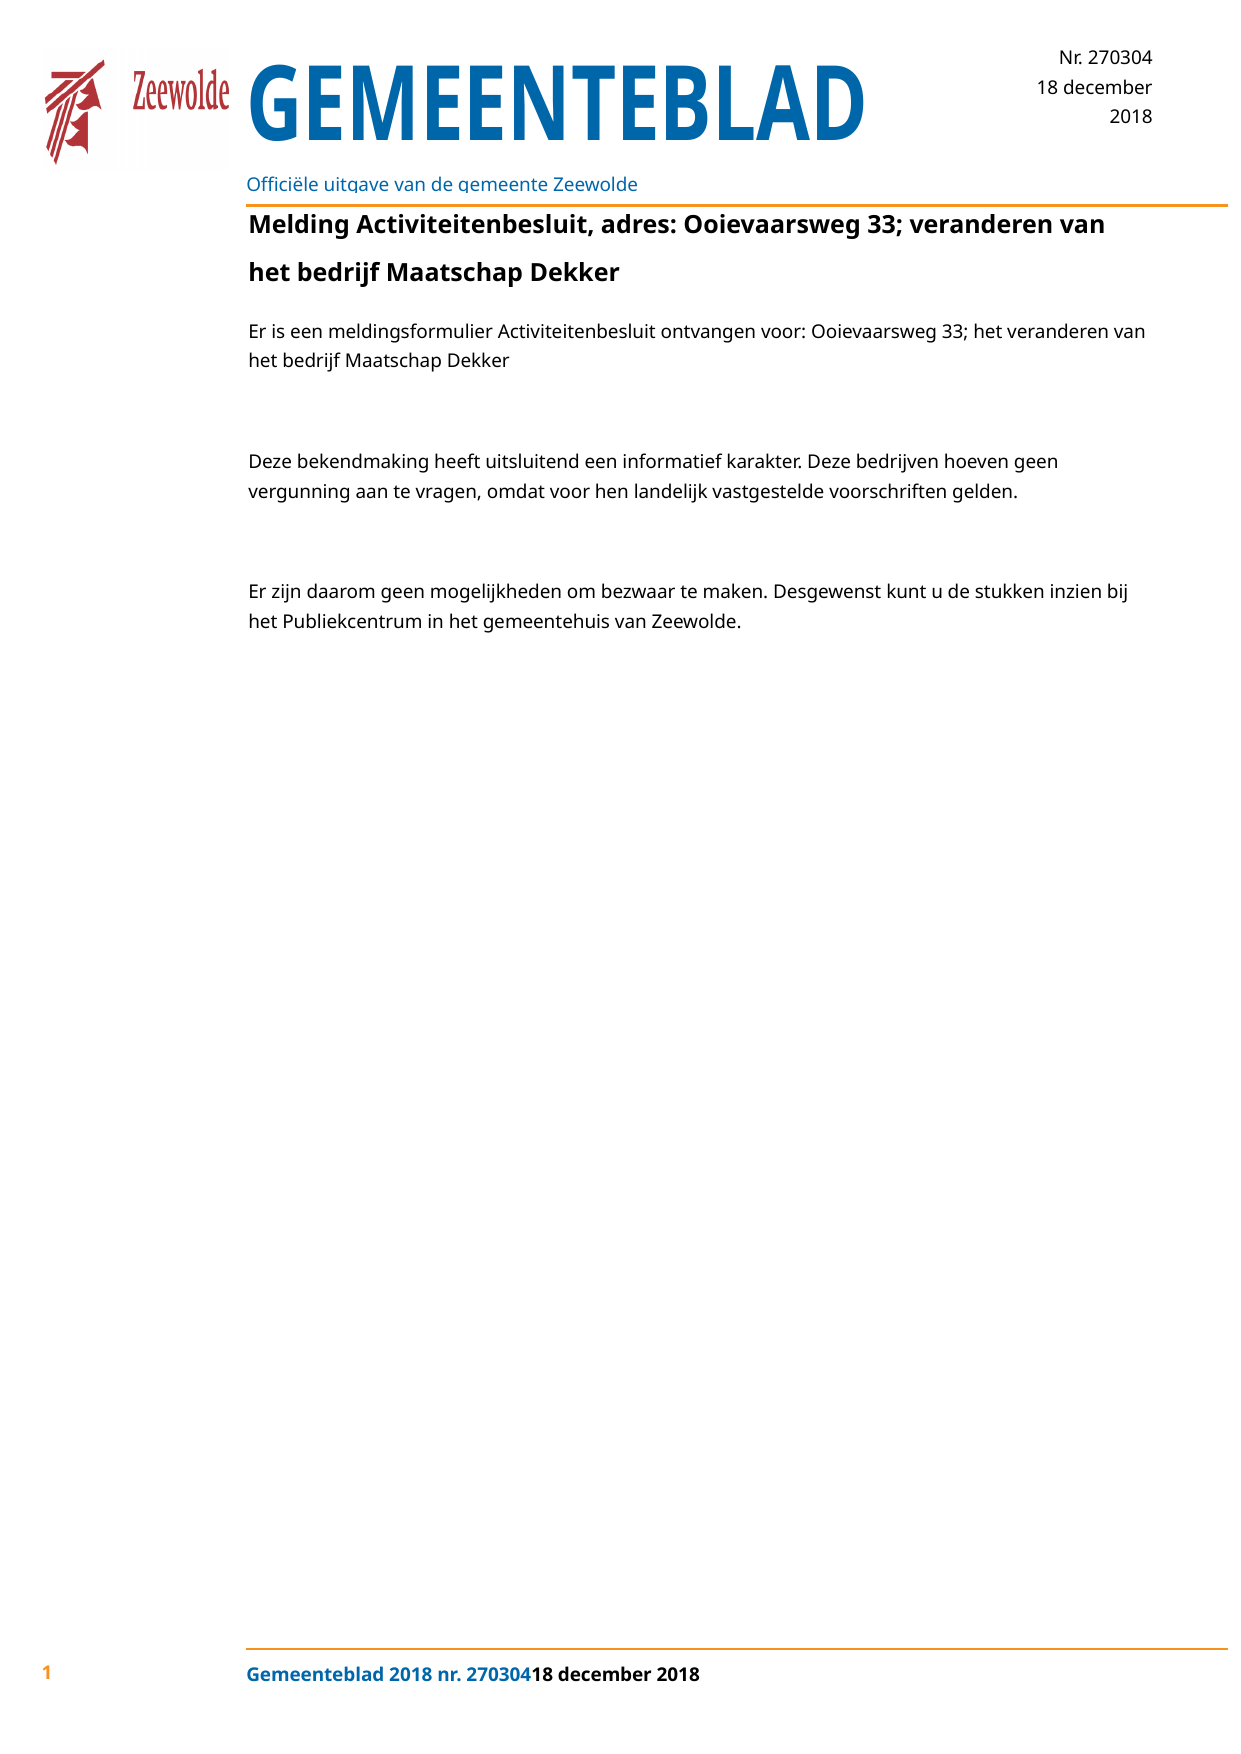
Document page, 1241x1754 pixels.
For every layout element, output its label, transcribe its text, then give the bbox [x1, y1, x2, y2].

text Deze bekendmaking heeft uitsluitend een informatief karakter. Deze bedrijven hoeven geen vergunning aan te vragen, omdat voor hen landelijk vastgestelde voorschriften gelden. [248, 448, 1152, 504]
text Er is een meldingsformulier Activiteitenbesluit ontvangen voor: Ooievaarsweg 33; het veranderen van het bedrijf Maatschap Dekker [248, 318, 1152, 373]
text Er zijn daarom geen mogelijkheden om bezwaar te maken. Desgewenst kunt u de stukken inzien bij het Publiekcentrum in het gemeentehuis van Zeewolde. [248, 579, 1152, 634]
text Melding Activiteitenbesluit, adres: Ooievaarsweg 33; veranderen van het bedrijf Maatschap Dekker [248, 207, 1152, 288]
picture [41, 47, 231, 172]
